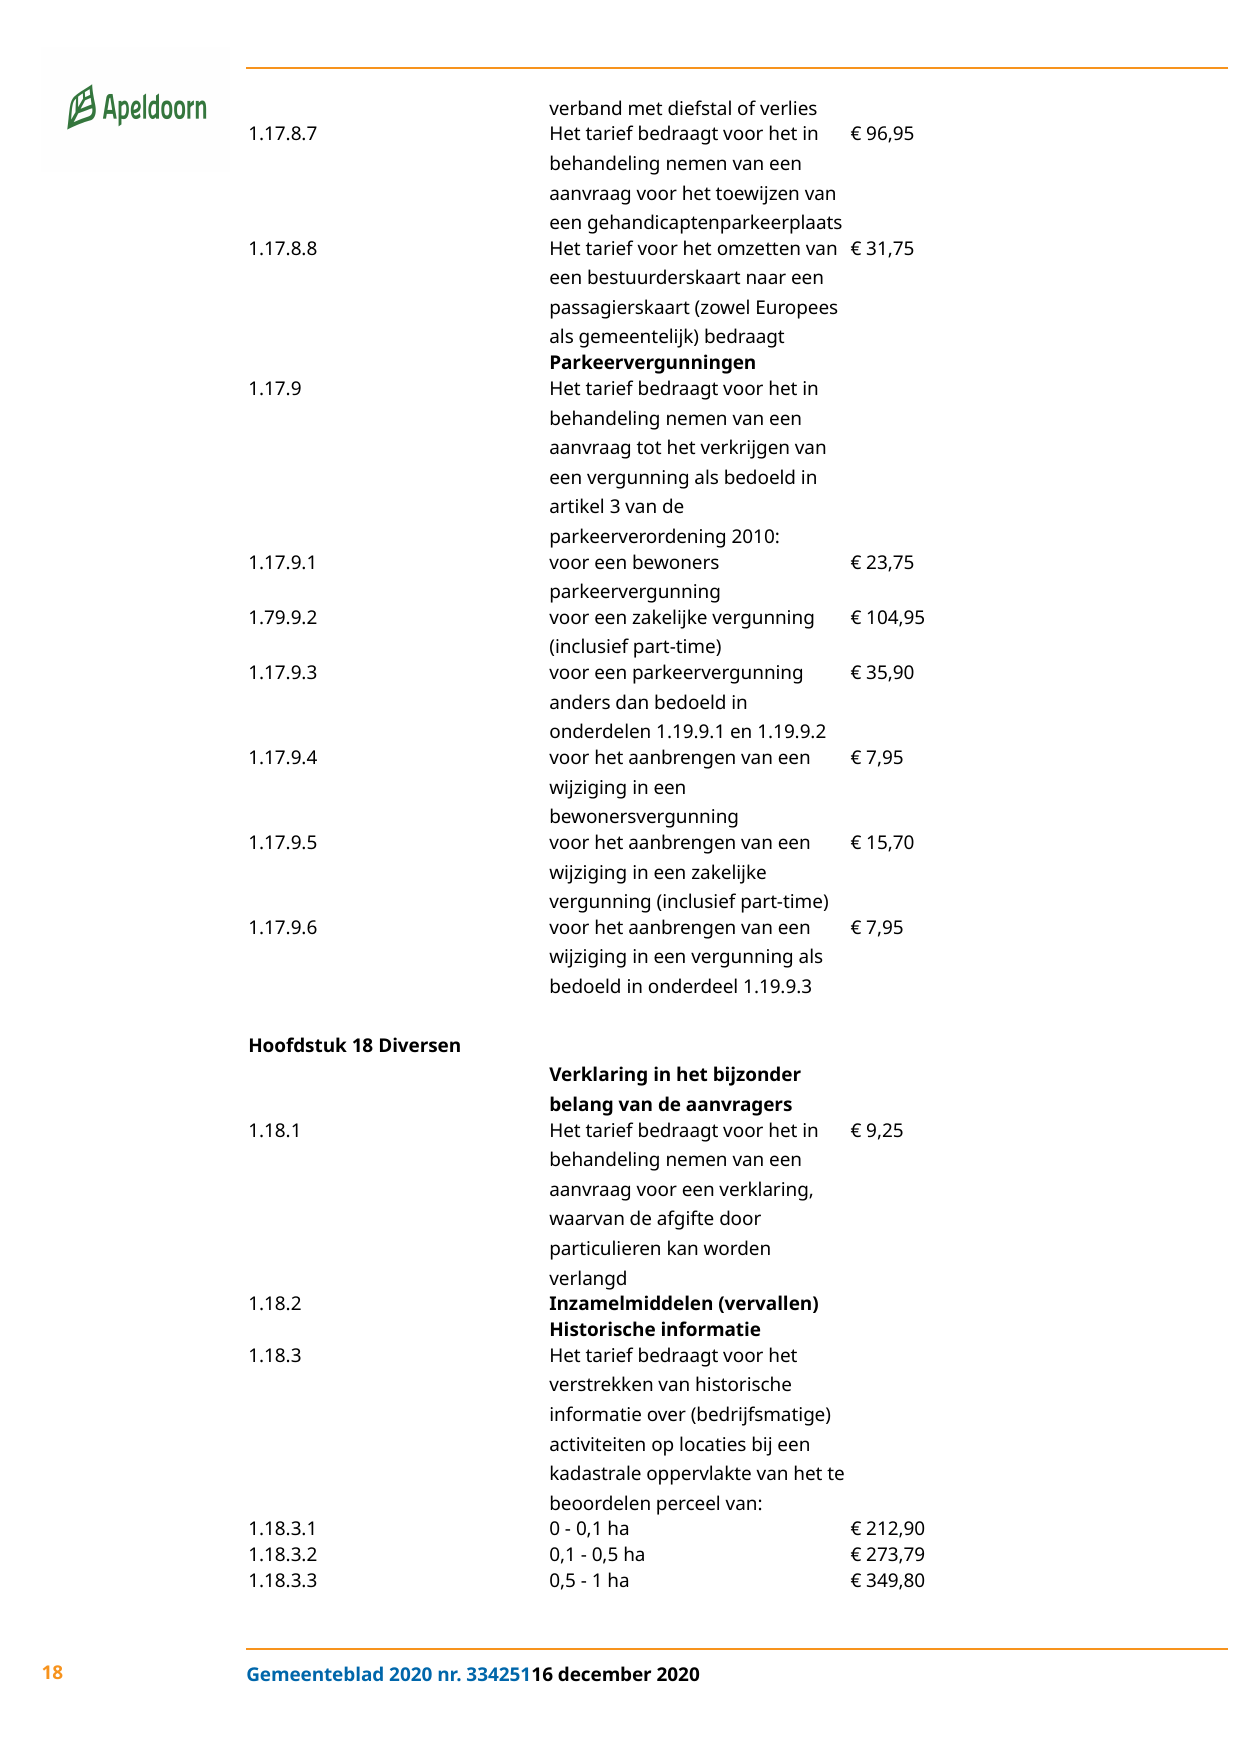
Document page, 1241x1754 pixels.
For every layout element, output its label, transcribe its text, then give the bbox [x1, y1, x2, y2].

table_cell 1.18.3.2 [248, 1541, 549, 1567]
table_cell 1.17.9.6 [248, 914, 549, 999]
table_cell € 273,79 [850, 1541, 1152, 1567]
table_cell Het tarief bedraagt voor het verstrekken van historische informatie over (bedrijfsmatige) activiteiten op locaties bij een kadastrale oppervlakte van het te beoordelen perceel van: [549, 1342, 850, 1516]
table_cell voor een zakelijke vergunning (inclusief part-time) [549, 604, 850, 659]
table_cell € 35,90 [850, 660, 1152, 744]
table_cell [850, 375, 1152, 549]
table_cell 1.17.9.3 [248, 660, 549, 744]
table_cell € 15,70 [850, 829, 1152, 914]
table_cell 1.17.8.7 [248, 121, 549, 235]
table_cell € 7,95 [850, 744, 1152, 829]
table_cell € 9,25 [850, 1117, 1152, 1291]
table_cell 1.17.9.1 [248, 549, 549, 604]
table_cell [850, 1291, 1152, 1316]
table_cell € 96,95 [850, 121, 1152, 235]
picture [41, 47, 231, 172]
table_cell € 104,95 [850, 604, 1152, 659]
table_cell [248, 1316, 549, 1342]
table_cell verband met diefstal of verlies [549, 95, 850, 121]
table_cell 1.17.9 [248, 375, 549, 549]
table_cell € 212,90 [850, 1516, 1152, 1541]
table_cell € 23,75 [850, 549, 1152, 604]
table_cell 1.18.3.3 [248, 1567, 549, 1593]
table_cell 0 - 0,1 ha [549, 1516, 850, 1541]
table_header [850, 1062, 1152, 1117]
text Hoofdstuk 18 Diversen [248, 1032, 1152, 1058]
table_cell voor een bewoners parkeervergunning [549, 549, 850, 604]
table_cell 1.18.2 [248, 1291, 549, 1316]
table_cell [248, 95, 549, 121]
table_cell 1.17.9.5 [248, 829, 549, 914]
table_cell Het tarief voor het omzetten van een bestuurderskaart naar een passagierskaart (zowel Europees als gemeentelijk) bedraagt [549, 235, 850, 349]
table_cell voor het aanbrengen van een wijziging in een zakelijke vergunning (inclusief part-time) [549, 829, 850, 914]
table_cell 0,5 - 1 ha [549, 1567, 850, 1593]
table_cell Het tarief bedraagt voor het in behandeling nemen van een aanvraag tot het verkrijgen van een vergunning als bedoeld in artikel 3 van de parkeerverordening 2010: [549, 375, 850, 549]
table_cell [850, 350, 1152, 375]
table_cell Inzamelmiddelen (vervallen) [549, 1291, 850, 1316]
table_cell voor het aanbrengen van een wijziging in een bewonersvergunning [549, 744, 850, 829]
table_header [248, 1062, 549, 1117]
table_cell Het tarief bedraagt voor het in behandeling nemen van een aanvraag voor een verklaring, waarvan de afgifte door particulieren kan worden verlangd [549, 1117, 850, 1291]
table_cell [248, 350, 549, 375]
table_cell [850, 1316, 1152, 1342]
table_cell 1.17.9.4 [248, 744, 549, 829]
table_header Verklaring in het bijzonder belang van de aanvragers [549, 1062, 850, 1117]
table_cell 1.18.1 [248, 1117, 549, 1291]
table_cell voor het aanbrengen van een wijziging in een vergunning als bedoeld in onderdeel 1.19.9.3 [549, 914, 850, 999]
table_cell Het tarief bedraagt voor het in behandeling nemen van een aanvraag voor het toewijzen van een gehandicaptenparkeerplaats [549, 121, 850, 235]
table_cell Historische informatie [549, 1316, 850, 1342]
table_cell 0,1 - 0,5 ha [549, 1541, 850, 1567]
table_cell € 31,75 [850, 235, 1152, 349]
table_cell 1.79.9.2 [248, 604, 549, 659]
table_cell 1.18.3.1 [248, 1516, 549, 1541]
table_cell 1.17.8.8 [248, 235, 549, 349]
table_cell € 7,95 [850, 914, 1152, 999]
table_cell [850, 95, 1152, 121]
table_cell € 349,80 [850, 1567, 1152, 1593]
table_cell [850, 1342, 1152, 1516]
table_cell Parkeervergunningen [549, 350, 850, 375]
table_cell 1.18.3 [248, 1342, 549, 1516]
table_cell voor een parkeervergunning anders dan bedoeld in onderdelen 1.19.9.1 en 1.19.9.2 [549, 660, 850, 744]
